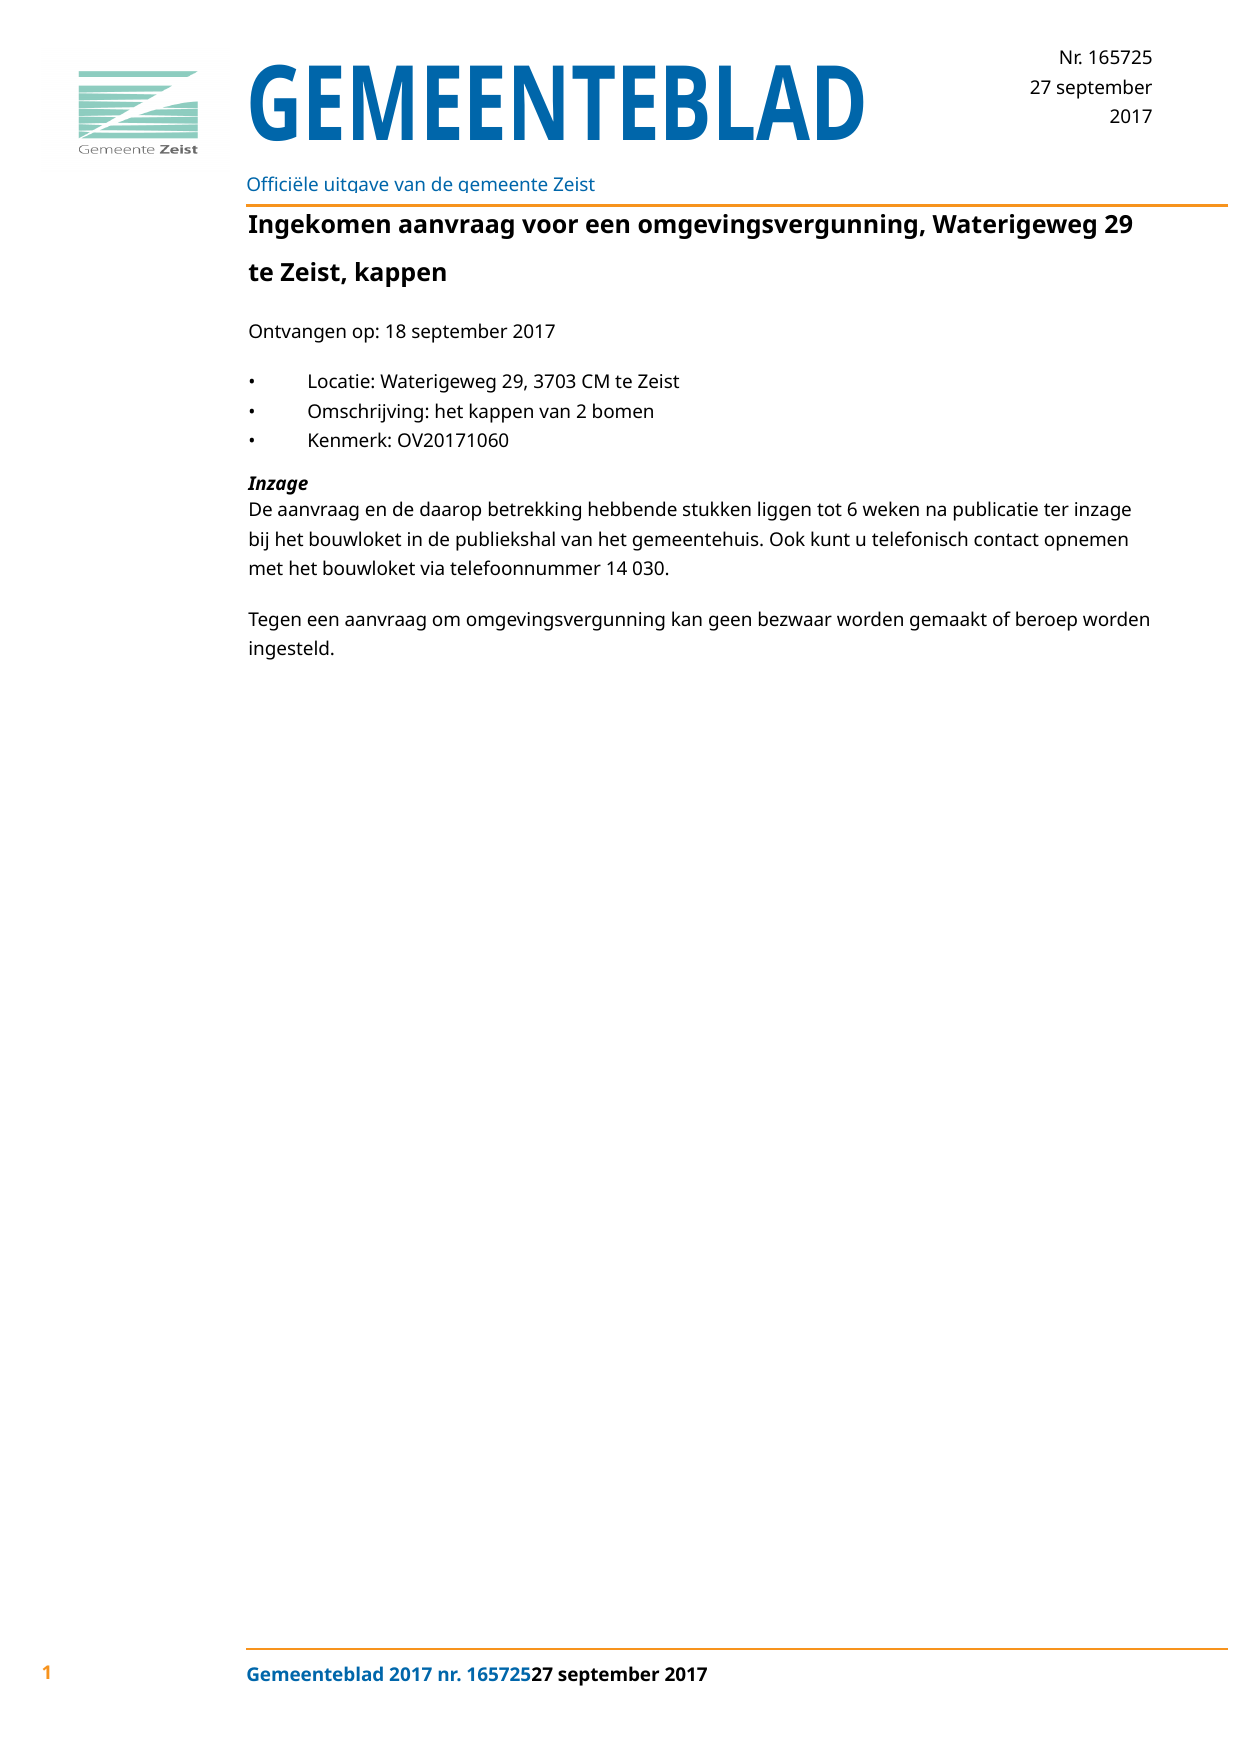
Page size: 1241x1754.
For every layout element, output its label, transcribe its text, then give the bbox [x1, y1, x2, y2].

text Inzage [248, 471, 1152, 496]
text Ingekomen aanvraag voor een omgevingsvergunning, Waterigeweg 29 te Zeist, kappen [248, 207, 1152, 288]
list Omschrijving: het kappen van 2 bomen [248, 398, 1152, 424]
text Ontvangen op: 18 september 2017 [248, 318, 1152, 344]
picture [41, 47, 231, 172]
text Tegen een aanvraag om omgevingsvergunning kan geen bezwaar worden gemaakt of beroep worden ingesteld. [248, 606, 1152, 661]
list Kenmerk: OV20171060 [248, 427, 1152, 453]
list Locatie: Waterigeweg 29, 3703 CM te Zeist [248, 368, 1152, 394]
text De aanvraag en de daarop betrekking hebbende stukken liggen tot 6 weken na publicatie ter inzage bij het bouwloket in de publiekshal van het gemeentehuis. Ook kunt u telefonisch contact opnemen met het bouwloket via telefoonnummer 14 030. [248, 496, 1152, 581]
